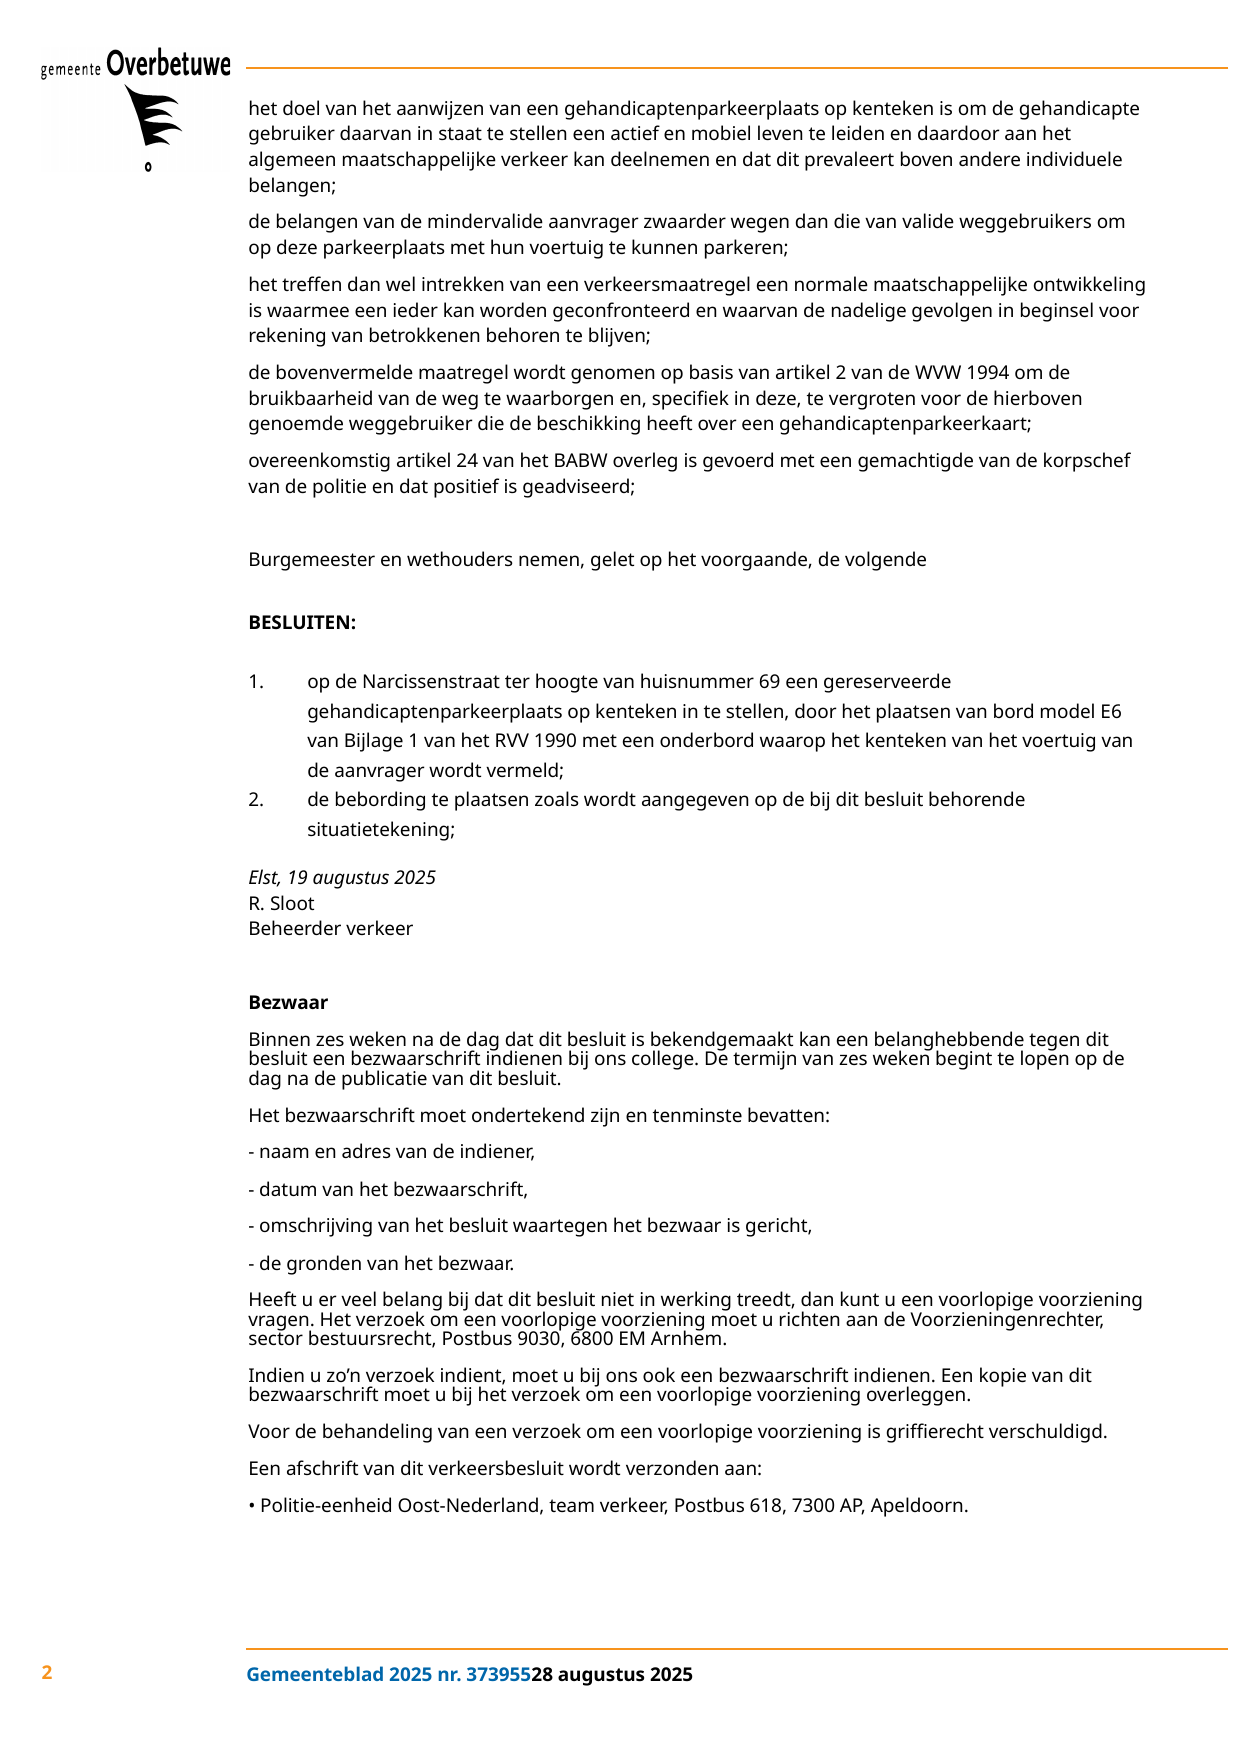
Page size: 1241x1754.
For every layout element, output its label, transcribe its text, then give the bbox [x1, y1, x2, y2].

text Elst, 19 augustus 2025 [248, 864, 1152, 890]
text Indien u zo’n verzoek indient, moet u bij ons ook een bezwaarschrift indienen. Een kopie van dit bezwaarschrift moet u bij het verzoek om een voorlopige voorziening overleggen. [248, 1367, 1152, 1406]
text overeenkomstig artikel 24 van het BABW overleg is gevoerd met een gemachtigde van de korpschef van de politie en dat positief is geadviseerd; [248, 447, 1152, 499]
text - omschrijving van het besluit waartegen het bezwaar is gericht, [248, 1217, 1152, 1237]
text R. Sloot [248, 890, 1152, 915]
text - naam en adres van de indiener, [248, 1143, 1152, 1163]
text • Politie-eenheid Oost-Nederland, team verkeer, Postbus 618, 7300 AP, Apeldoorn. [248, 1497, 1152, 1516]
picture [41, 47, 231, 172]
text Binnen zes weken na de dag dat dit besluit is bekendgemaakt kan een belanghebbende tegen dit besluit een bezwaarschrift indienen bij ons college. De termijn van zes weken begint te lopen op de dag na de publicatie van dit besluit. [248, 1031, 1152, 1089]
text - de gronden van het bezwaar. [248, 1254, 1152, 1274]
text Bezwaar [248, 994, 1152, 1013]
text Heeft u er veel belang bij dat dit besluit niet in werking treedt, dan kunt u een voorlopige voorziening vragen. Het verzoek om een voorlopige voorziening moet u richten aan de Voorzieningenrechter, sector bestuursrecht, Postbus 9030, 6800 EM Arnhem. [248, 1291, 1152, 1349]
text Voor de behandeling van een verzoek om een voorlopige voorziening is griffierecht verschuldigd. [248, 1423, 1152, 1442]
text de bovenvermelde maatregel wordt genomen op basis van artikel 2 van de WVW 1994 om de bruikbaarheid van de weg te waarborgen en, specifiek in deze, te vergroten voor de hierboven genoemde weggebruiker die de beschikking heeft over een gehandicaptenparkeerkaart; [248, 359, 1152, 436]
text Beheerder verkeer [248, 915, 1152, 941]
text BESLUITEN: [248, 609, 1152, 635]
text Het bezwaarschrift moet ondertekend zijn en tenminste bevatten: [248, 1107, 1152, 1126]
text de belangen van de mindervalide aanvrager zwaarder wegen dan die van valide weggebruikers om op deze parkeerplaats met hun voertuig te kunnen parkeren; [248, 209, 1152, 260]
text - datum van het bezwaarschrift, [248, 1181, 1152, 1200]
text het doel van het aanwijzen van een gehandicaptenparkeerplaats op kenteken is om de gehandicapte gebruiker daarvan in staat te stellen een actief en mobiel leven te leiden en daardoor aan het algemeen maatschappelijke verkeer kan deelnemen en dat dit prevaleert boven andere individuele belangen; [248, 95, 1152, 198]
text Een afschrift van dit verkeersbesluit wordt verzonden aan: [248, 1460, 1152, 1479]
list de bebording te plaatsen zoals wordt aangegeven op de bij dit besluit behorende situatietekening; [248, 787, 1152, 842]
text Burgemeester en wethouders nemen, gelet op het voorgaande, de volgende [248, 546, 1152, 572]
list op de Narcissenstraat ter hoogte van huisnummer 69 een gereserveerde gehandicaptenparkeerplaats op kenteken in te stellen, door het plaatsen van bord model E6 van Bijlage 1 van het RVV 1990 met een onderbord waarop het kenteken van het voertuig van de aanvrager wordt vermeld; [248, 668, 1152, 783]
text het treffen dan wel intrekken van een verkeersmaatregel een normale maatschappelijke ontwikkeling is waarmee een ieder kan worden geconfronteerd en waarvan de nadelige gevolgen in beginsel voor rekening van betrokkenen behoren te blijven; [248, 271, 1152, 348]
